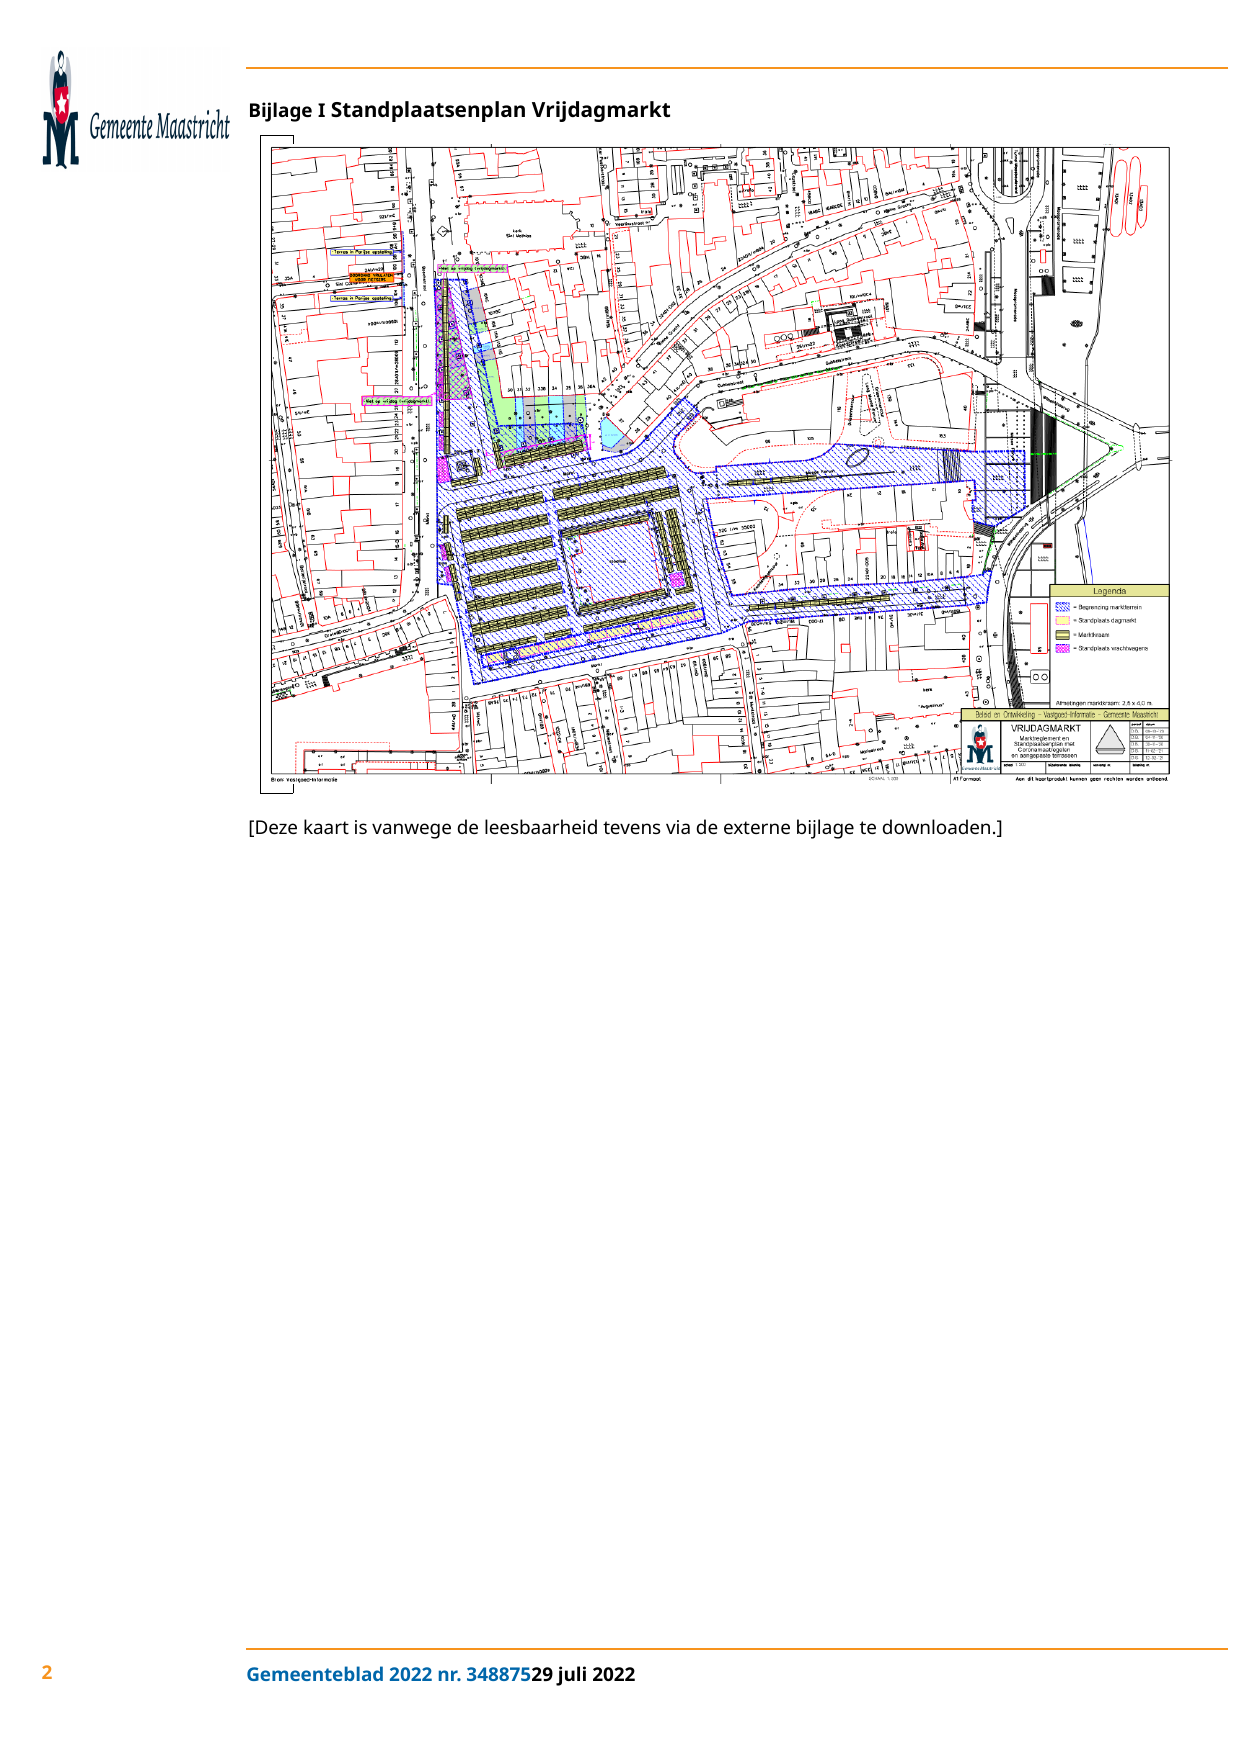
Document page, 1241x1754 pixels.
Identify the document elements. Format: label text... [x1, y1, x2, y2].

picture [268, 144, 1173, 784]
picture [41, 47, 231, 172]
text [Deze kaart is vanwege de leesbaarheid tevens via de externe bijlage te downloaden.] [248, 814, 1152, 840]
text Bijlage I Standplaatsenplan Vrijdagmarkt [248, 95, 1152, 123]
